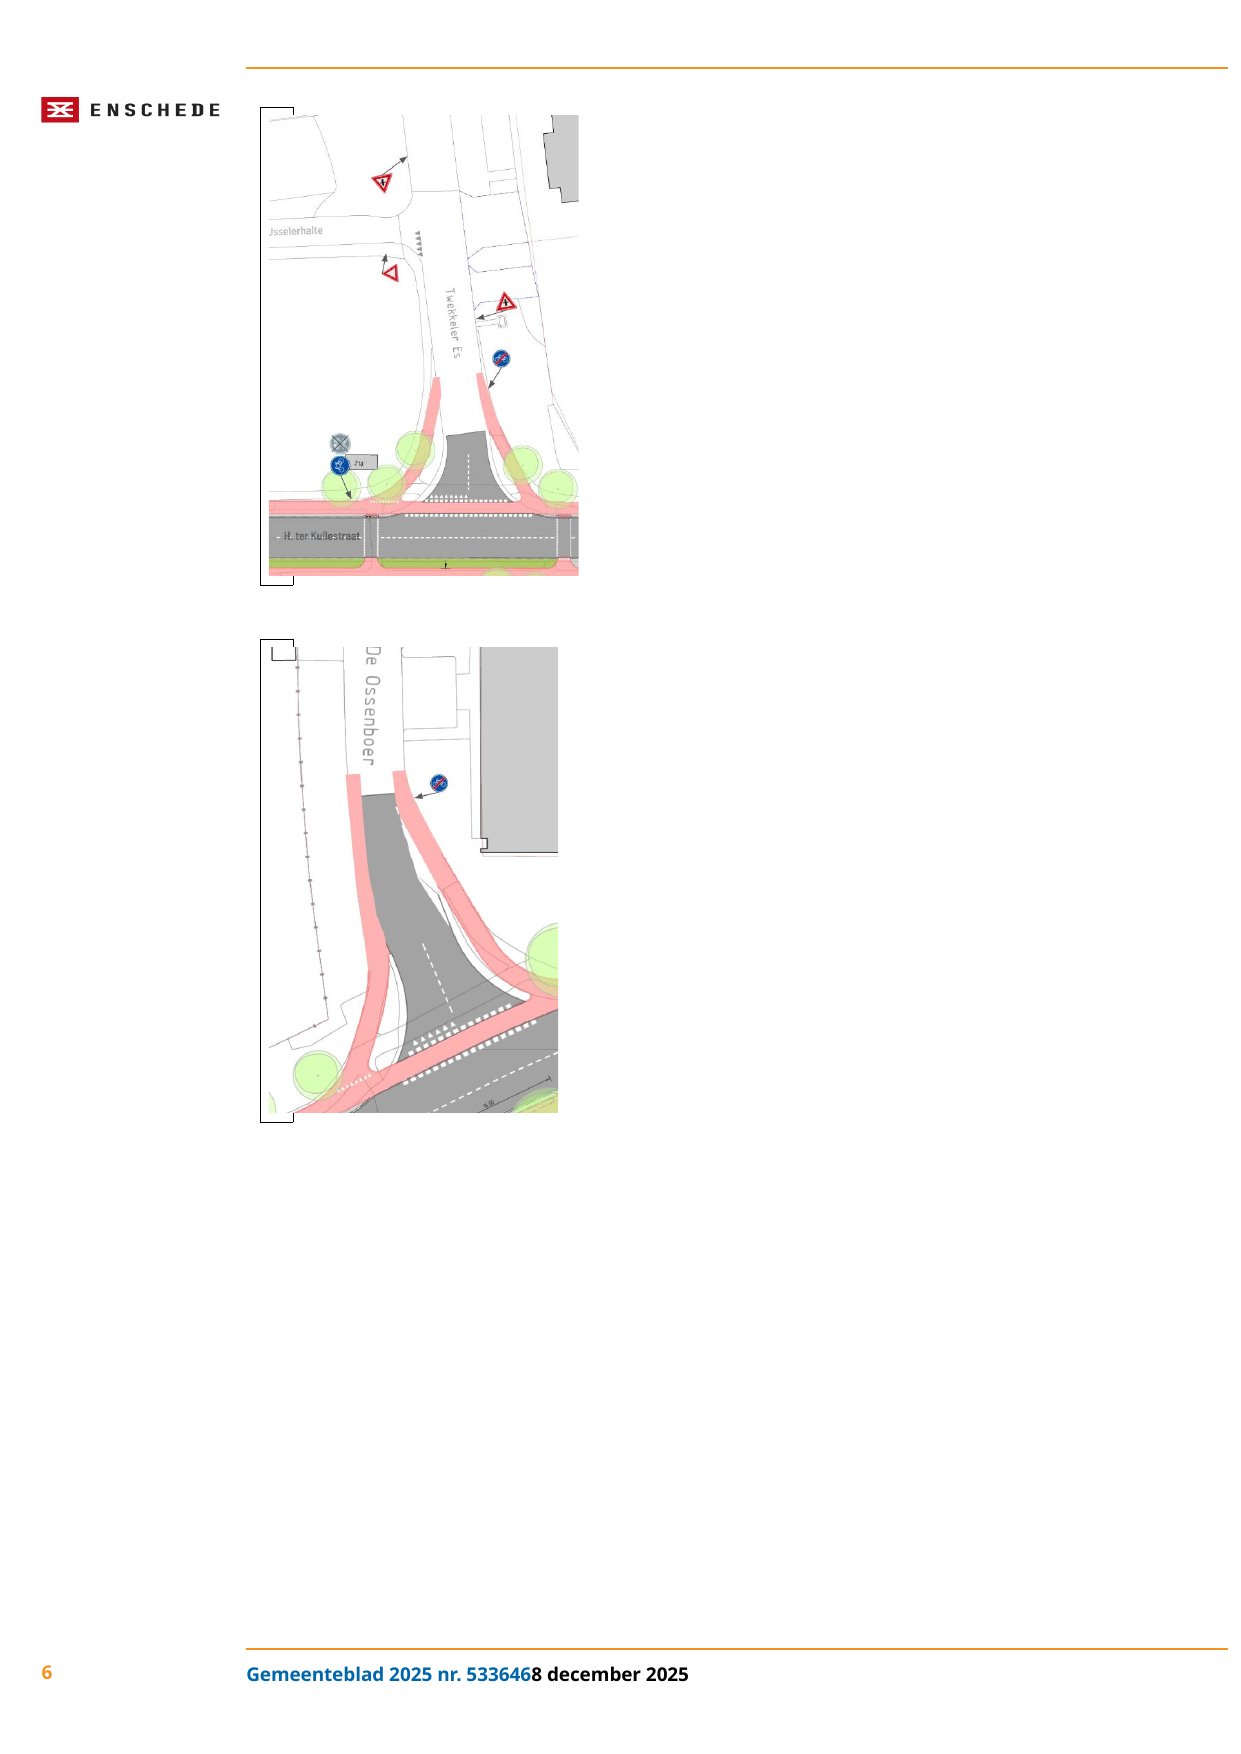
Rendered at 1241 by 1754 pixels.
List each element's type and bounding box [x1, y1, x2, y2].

picture [41, 47, 231, 172]
picture [268, 115, 579, 576]
picture [268, 647, 559, 1113]
